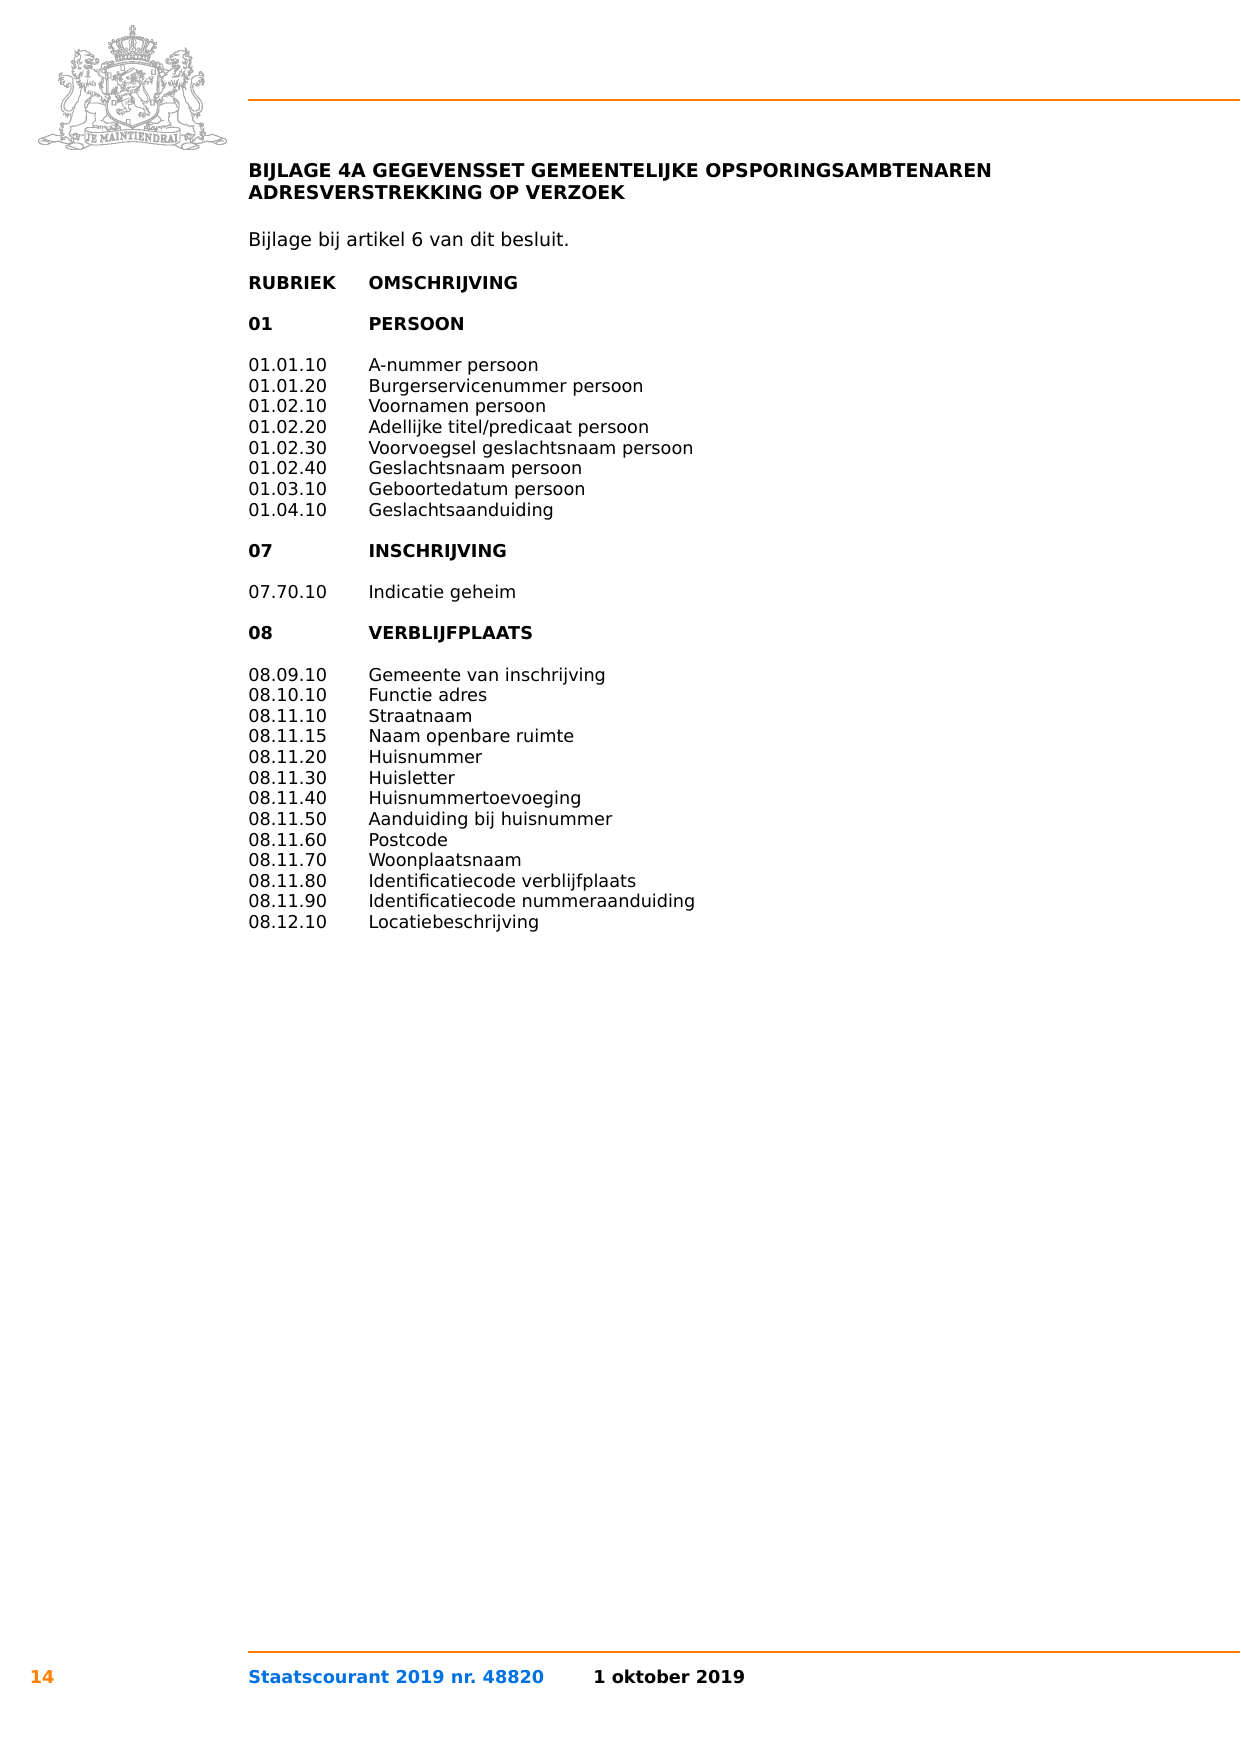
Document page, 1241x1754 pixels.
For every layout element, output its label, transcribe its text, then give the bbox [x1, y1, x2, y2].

table_cell 01.02.10 [248, 396, 362, 417]
table_cell 01 [248, 314, 362, 334]
table_cell Huisnummer [363, 747, 1163, 768]
table_cell Voorvoegsel geslachtsnaam persoon [363, 438, 1163, 458]
table_cell [363, 520, 1163, 541]
table_cell [363, 335, 1163, 355]
table_cell [248, 561, 362, 582]
table_cell 01.02.40 [248, 458, 362, 479]
table_cell [363, 293, 1163, 314]
table_cell 01.01.20 [248, 376, 362, 396]
table_cell [363, 603, 1163, 623]
text Bijlage bij artikel 6 van dit besluit. [248, 229, 1163, 251]
table_cell 07 [248, 541, 362, 561]
table_cell Huisnummertoevoeging [363, 788, 1163, 809]
table_cell Postcode [363, 830, 1163, 850]
table_cell 01.03.10 [248, 479, 362, 499]
table_cell INSCHRIJVING [363, 541, 1163, 561]
table_cell 08.11.30 [248, 768, 362, 788]
table_cell 08.11.70 [248, 850, 362, 871]
table_cell 08.11.80 [248, 871, 362, 891]
table_cell 01.01.10 [248, 355, 362, 376]
table_cell Geslachtsnaam persoon [363, 458, 1163, 479]
table_cell [248, 603, 362, 623]
table_cell Burgerservicenummer persoon [363, 376, 1163, 396]
table_cell [363, 561, 1163, 582]
table_cell 08.11.50 [248, 809, 362, 829]
table_header RUBRIEK [248, 273, 362, 293]
table_cell Huisletter [363, 768, 1163, 788]
table_cell PERSOON [363, 314, 1163, 334]
picture [38, 25, 227, 150]
table_cell 01.02.30 [248, 438, 362, 458]
table_header OMSCHRIJVING [363, 273, 1163, 293]
table_cell 08.11.40 [248, 788, 362, 809]
table_cell 08.11.10 [248, 706, 362, 726]
table_cell Aanduiding bij huisnummer [363, 809, 1163, 829]
table_cell 08.09.10 [248, 665, 362, 685]
table_cell A-nummer persoon [363, 355, 1163, 376]
table_cell 08 [248, 623, 362, 644]
table_cell Gemeente van inschrijving [363, 665, 1163, 685]
table_cell 08.11.60 [248, 830, 362, 850]
table_cell [363, 644, 1163, 664]
table_cell Naam openbare ruimte [363, 726, 1163, 747]
table_cell Indicatie geheim [363, 582, 1163, 603]
table_cell 01.04.10 [248, 500, 362, 520]
table_cell Straatnaam [363, 706, 1163, 726]
table_cell 08.10.10 [248, 685, 362, 706]
table_cell Woonplaatsnaam [363, 850, 1163, 871]
table_cell 01.02.20 [248, 417, 362, 438]
table_cell Adellijke titel/predicaat persoon [363, 417, 1163, 438]
table_cell VERBLIJFPLAATS [363, 623, 1163, 644]
table_cell [248, 293, 362, 314]
table_cell [248, 335, 362, 355]
table_cell Voornamen persoon [363, 396, 1163, 417]
table_cell [248, 520, 362, 541]
table_cell Identificatiecode nummeraanduiding [363, 891, 1163, 912]
table_cell 08.11.15 [248, 726, 362, 747]
table_cell Geboortedatum persoon [363, 479, 1163, 499]
table_cell Identificatiecode verblijfplaats [363, 871, 1163, 891]
table_cell Locatiebeschrijving [363, 912, 1163, 933]
table_cell 07.70.10 [248, 582, 362, 603]
table_cell 08.11.20 [248, 747, 362, 768]
table_cell Geslachtsaanduiding [363, 500, 1163, 520]
table_cell [248, 644, 362, 664]
table_cell 08.12.10 [248, 912, 362, 933]
table_cell Functie adres [363, 685, 1163, 706]
subtitle BIJLAGE 4A GEGEVENSSET GEMEENTELIJKE OPSPORINGSAMBTENAREN ADRESVERSTREKKING OP VERZOEK [248, 160, 1163, 204]
table_cell 08.11.90 [248, 891, 362, 912]
